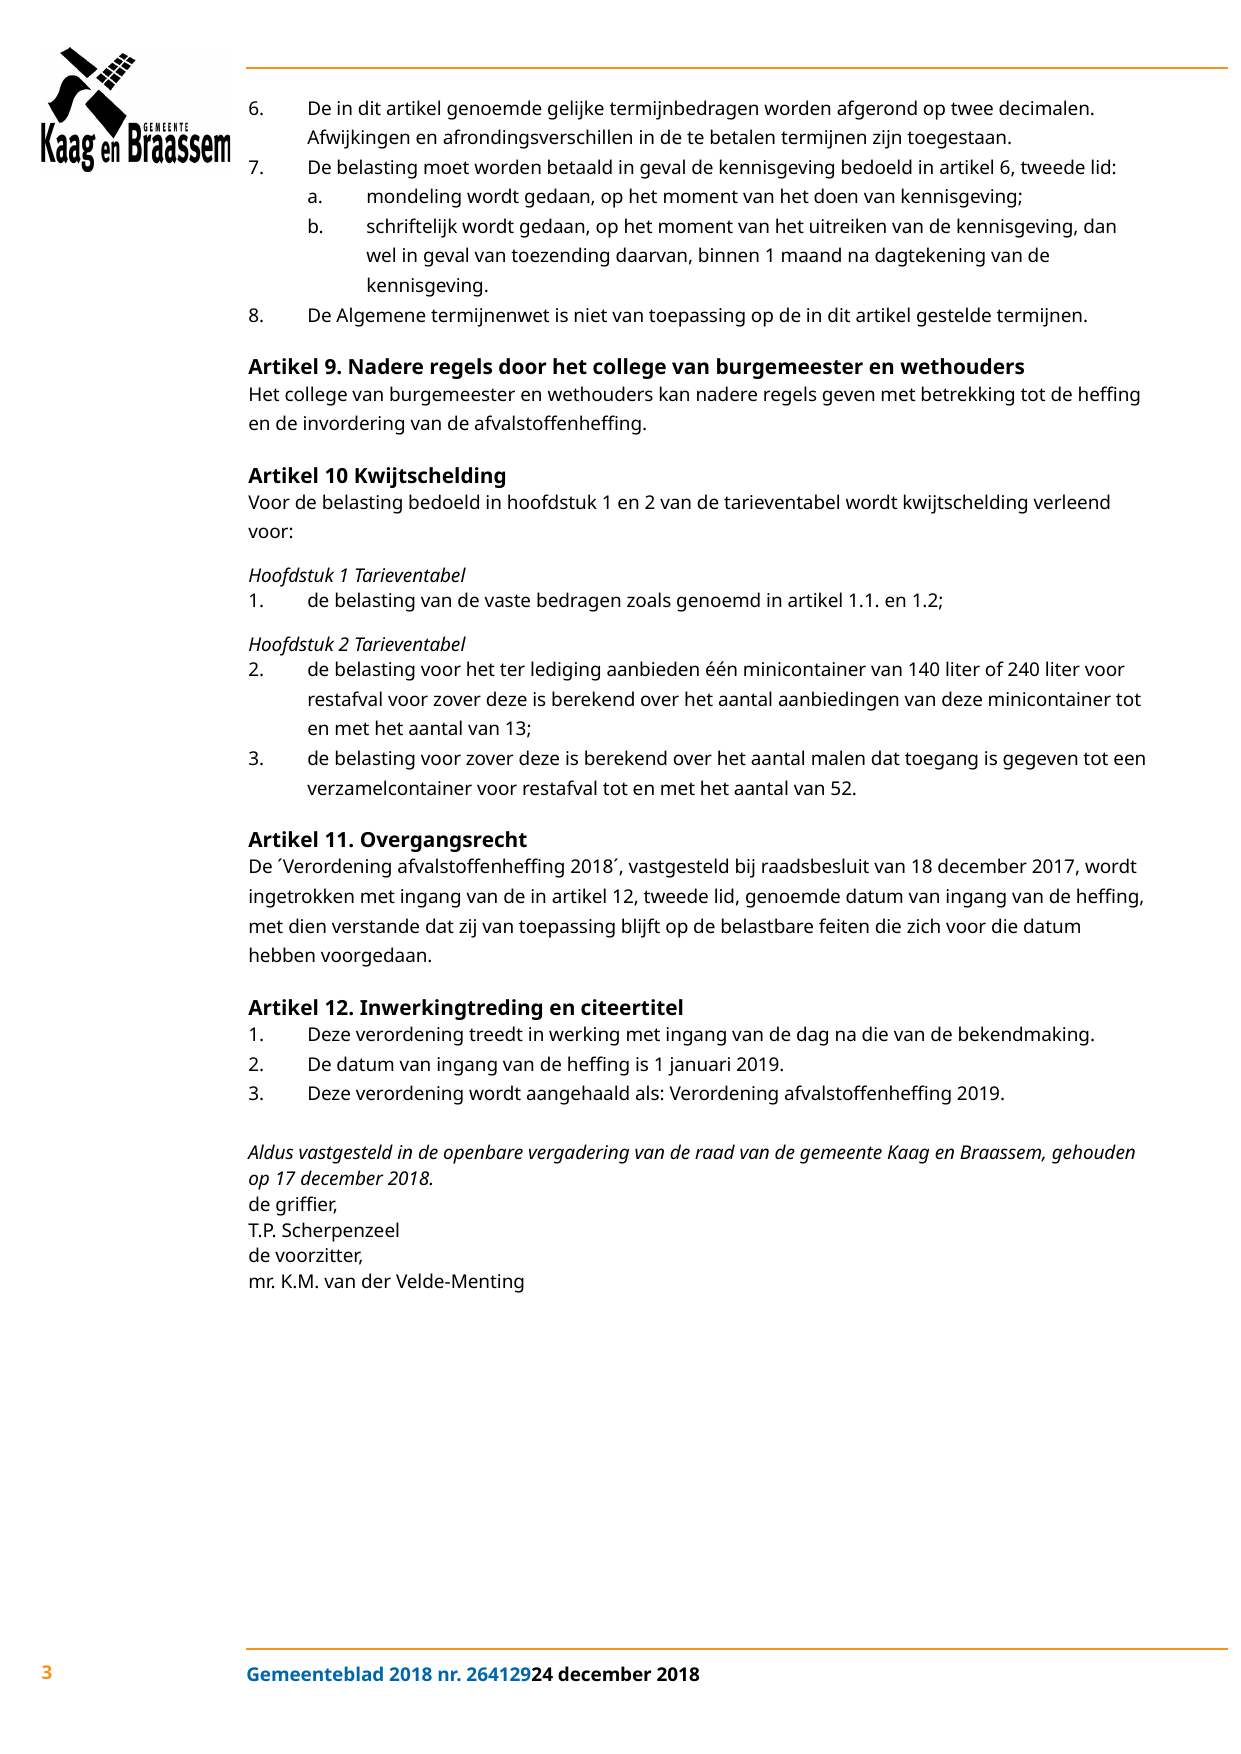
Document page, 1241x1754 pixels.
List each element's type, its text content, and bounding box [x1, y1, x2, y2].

picture [41, 47, 231, 172]
text Artikel 9. Nadere regels door het college van burgemeester en wethouders [248, 352, 1152, 381]
list schriftelijk wordt gedaan, op het moment van het uitreiken van de kennisgeving, dan wel in geval van toezending daarvan, binnen 1 maand na dagtekening van de kennisgeving. [307, 213, 1152, 298]
text Voor de belasting bedoeld in hoofdstuk 1 en 2 van de tarieventabel wordt kwijtschelding verleend voor: [248, 489, 1152, 544]
list De Algemene termijnenwet is niet van toepassing op de in dit artikel gestelde termijnen. [248, 302, 1152, 328]
text De ´Verordening afvalstoffenheffing 2018´, vastgesteld bij raadsbesluit van 18 december 2017, wordt ingetrokken met ingang van de in artikel 12, tweede lid, genoemde datum van ingang van de heffing, met dien verstande dat zij van toepassing blijft op de belastbare feiten die zich voor die datum hebben voorgedaan. [248, 854, 1152, 968]
text Het college van burgemeester en wethouders kan nadere regels geven met betrekking tot de heffing en de invordering van de afvalstoffenheffing. [248, 381, 1152, 436]
text Hoofdstuk 1 Tarieventabel [248, 562, 1152, 588]
list De in dit artikel genoemde gelijke termijnbedragen worden afgerond op twee decimalen. Afwijkingen en afrondingsverschillen in de te betalen termijnen zijn toegestaan. [248, 95, 1152, 150]
text Artikel 12. Inwerkingtreding en citeertitel [248, 993, 1152, 1021]
text de voorzitter, [248, 1242, 1152, 1268]
list De belasting moet worden betaald in geval de kennisgeving bedoeld in artikel 6, tweede lid: [248, 154, 1152, 180]
text Aldus vastgesteld in de openbare vergadering van de raad van de gemeente Kaag en Braassem, gehouden op 17 december 2018. [248, 1139, 1152, 1191]
list de belasting van de vaste bedragen zoals genoemd in artikel 1.1. en 1.2; [248, 588, 1152, 613]
list mondeling wordt gedaan, op het moment van het doen van kennisgeving; [307, 183, 1152, 209]
text T.P. Scherpenzeel [248, 1217, 1152, 1242]
list Deze verordening treedt in werking met ingang van de dag na die van de bekendmaking. [248, 1021, 1152, 1047]
text Hoofdstuk 2 Tarieventabel [248, 631, 1152, 656]
list De datum van ingang van de heffing is 1 januari 2019. [248, 1051, 1152, 1077]
text de griffier, [248, 1191, 1152, 1217]
text Artikel 10 Kwijtschelding [248, 461, 1152, 489]
list Deze verordening wordt aangehaald als: Verordening afvalstoffenheffing 2019. [248, 1080, 1152, 1106]
list de belasting voor zover deze is berekend over het aantal malen dat toegang is gegeven tot een verzamelcontainer voor restafval tot en met het aantal van 52. [248, 745, 1152, 801]
text mr. K.M. van der Velde-Menting [248, 1268, 1152, 1294]
list de belasting voor het ter lediging aanbieden één minicontainer van 140 liter of 240 liter voor restafval voor zover deze is berekend over het aantal aanbiedingen van deze minicontainer tot en met het aantal van 13; [248, 656, 1152, 741]
text Artikel 11. Overgangsrecht [248, 825, 1152, 854]
